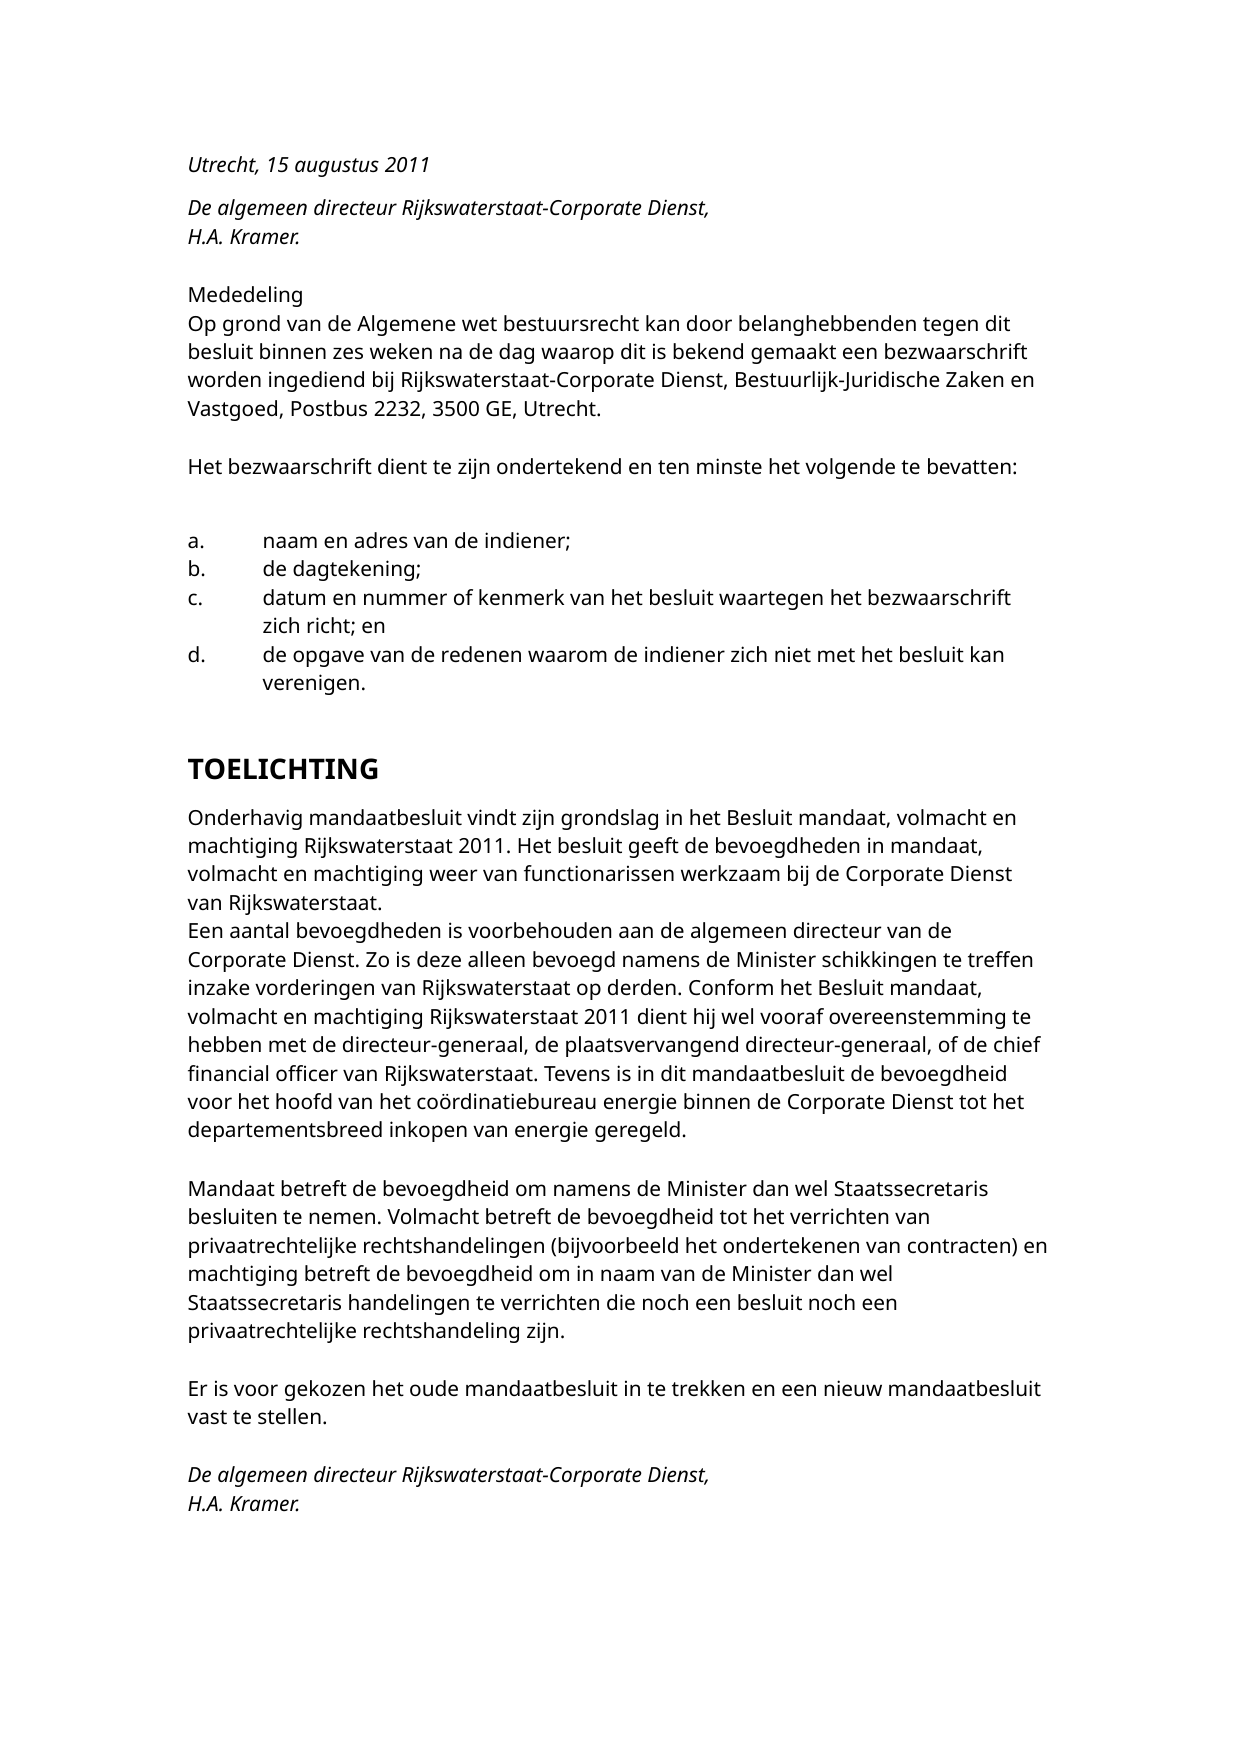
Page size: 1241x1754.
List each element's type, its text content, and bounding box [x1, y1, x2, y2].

list de opgave van de redenen waarom de indiener zich niet met het besluit kan verenigen. [187, 640, 1053, 697]
subtitle TOELICHTING [187, 749, 1053, 788]
text H.A. Kramer. [187, 222, 1053, 250]
text Een aantal bevoegdheden is voorbehouden aan de algemeen directeur van de Corporate Dienst. Zo is deze alleen bevoegd namens de Minister schikkingen te treffen inzake vorderingen van Rijkswaterstaat op derden. Conform het Besluit mandaat, volmacht en machtiging Rijkswaterstaat 2011 dient hij wel vooraf overeenstemming te hebben met de directeur-generaal, de plaatsvervangend directeur-generaal, of de chief financial officer van Rijkswaterstaat. Tevens is in dit mandaatbesluit de bevoegdheid voor het hoofd van het coördinatiebureau energie binnen de Corporate Dienst tot het departementsbreed inkopen van energie geregeld. [187, 916, 1053, 1144]
list datum en nummer of kenmerk van het besluit waartegen het bezwaarschrift zich richt; en [187, 583, 1053, 640]
text De algemeen directeur Rijkswaterstaat-Corporate Dienst, [187, 1460, 1053, 1489]
text Er is voor gekozen het oude mandaatbesluit in te trekken en een nieuw mandaatbesluit vast te stellen. [187, 1374, 1053, 1431]
text H.A. Kramer. [187, 1489, 1053, 1517]
text Onderhavig mandaatbesluit vindt zijn grondslag in het Besluit mandaat, volmacht en machtiging Rijkswaterstaat 2011. Het besluit geeft de bevoegdheden in mandaat, volmacht en machtiging weer van functionarissen werkzaam bij de Corporate Dienst van Rijkswaterstaat. [187, 803, 1053, 916]
text Het bezwaarschrift dient te zijn ondertekend en ten minste het volgende te bevatten: [187, 452, 1053, 481]
text Op grond van de Algemene wet bestuursrecht kan door belanghebbenden tegen dit besluit binnen zes weken na de dag waarop dit is bekend gemaakt een bezwaarschrift worden ingediend bij Rijkswaterstaat-Corporate Dienst, Bestuurlijk-Juridische Zaken en Vastgoed, Postbus 2232, 3500 GE, Utrecht. [187, 309, 1053, 422]
text Mandaat betreft de bevoegdheid om namens de Minister dan wel Staatssecretaris besluiten te nemen. Volmacht betreft de bevoegdheid tot het verrichten van privaatrechtelijke rechtshandelingen (bijvoorbeeld het ondertekenen van contracten) en machtiging betreft de bevoegdheid om in naam van de Minister dan wel Staatssecretaris handelingen te verrichten die noch een besluit noch een privaatrechtelijke rechtshandeling zijn. [187, 1174, 1053, 1344]
list de dagtekening; [187, 554, 1053, 583]
text De algemeen directeur Rijkswaterstaat-Corporate Dienst, [187, 193, 1053, 222]
list naam en adres van de indiener; [187, 526, 1053, 554]
text Utrecht, 15 augustus 2011 [187, 150, 1053, 178]
text Mededeling [187, 280, 1053, 309]
